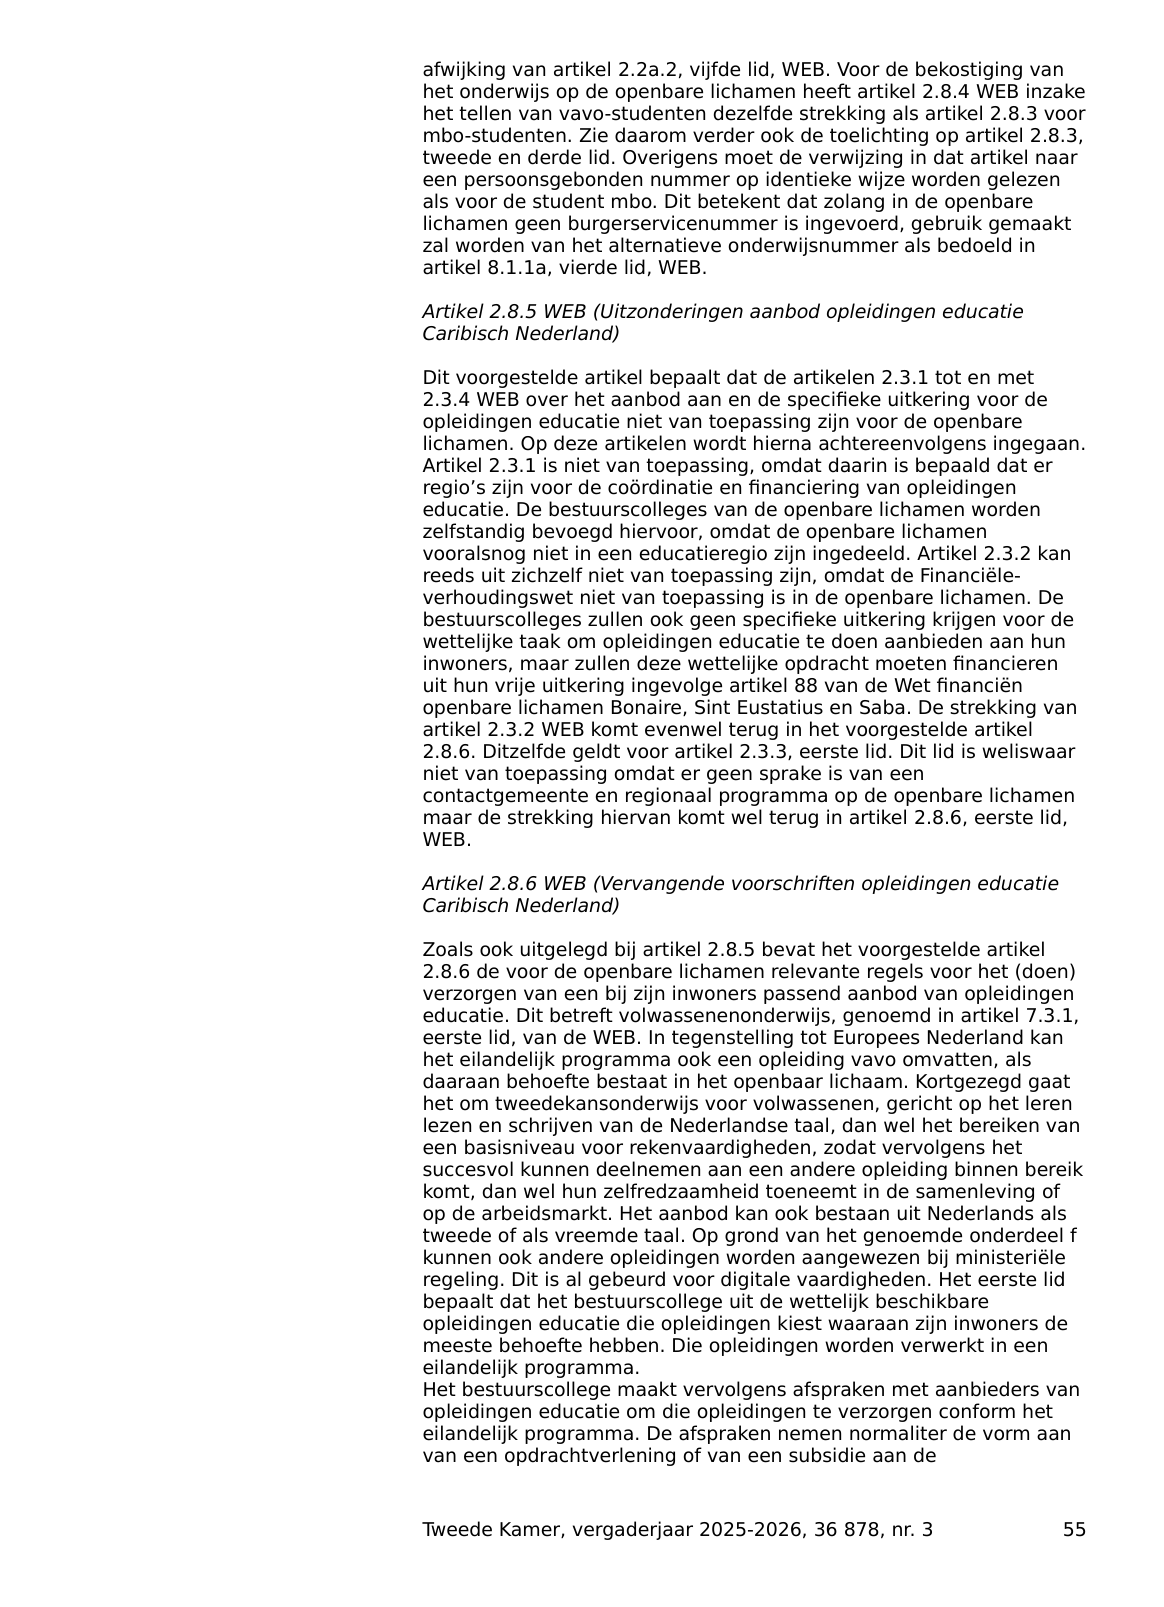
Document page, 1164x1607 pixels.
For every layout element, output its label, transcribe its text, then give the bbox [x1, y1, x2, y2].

text Het bestuurscollege maakt vervolgens afspraken met aanbieders van opleidingen educatie om die opleidingen te verzorgen conform het eilandelijk programma. De afspraken nemen normaliter de vorm aan van een opdrachtverlening of van een subsidie aan de [422, 1379, 1087, 1467]
text afwijking van artikel 2.2a.2, vijfde lid, WEB. Voor de bekostiging van het onderwijs op de openbare lichamen heeft artikel 2.8.4 WEB inzake het tellen van vavo-studenten dezelfde strekking als artikel 2.8.3 voor mbo-studenten. Zie daarom verder ook de toelichting op artikel 2.8.3, tweede en derde lid. Overigens moet de verwijzing in dat artikel naar een persoonsgebonden nummer op identieke wijze worden gelezen als voor de student mbo. Dit betekent dat zolang in de openbare lichamen geen burgerservicenummer is ingevoerd, gebruik gemaakt zal worden van het alternatieve onderwijsnummer als bedoeld in artikel 8.1.1a, vierde lid, WEB. [422, 59, 1087, 279]
subtitle Artikel 2.8.6 WEB (Vervangende voorschriften opleidingen educatie Caribisch Nederland) [422, 873, 1087, 917]
text Dit voorgestelde artikel bepaalt dat de artikelen 2.3.1 tot en met 2.3.4 WEB over het aanbod aan en de specifieke uitkering voor de opleidingen educatie niet van toepassing zijn voor de openbare lichamen. Op deze artikelen wordt hierna achtereenvolgens ingegaan. Artikel 2.3.1 is niet van toepassing, omdat daarin is bepaald dat er regio’s zijn voor de coördinatie en financiering van opleidingen educatie. De bestuurscolleges van de openbare lichamen worden zelfstandig bevoegd hiervoor, omdat de openbare lichamen vooralsnog niet in een educatieregio zijn ingedeeld. Artikel 2.3.2 kan reeds uit zichzelf niet van toepassing zijn, omdat de Financiële-verhoudingswet niet van toepassing is in de openbare lichamen. De bestuurscolleges zullen ook geen specifieke uitkering krijgen voor de wettelijke taak om opleidingen educatie te doen aanbieden aan hun inwoners, maar zullen deze wettelijke opdracht moeten financieren uit hun vrije uitkering ingevolge artikel 88 van de Wet financiën openbare lichamen Bonaire, Sint Eustatius en Saba. De strekking van artikel 2.3.2 WEB komt evenwel terug in het voorgestelde artikel 2.8.6. Ditzelfde geldt voor artikel 2.3.3, eerste lid. Dit lid is weliswaar niet van toepassing omdat er geen sprake is van een contactgemeente en regionaal programma op de openbare lichamen maar de strekking hiervan komt wel terug in artikel 2.8.6, eerste lid, WEB. [422, 367, 1087, 851]
text Zoals ook uitgelegd bij artikel 2.8.5 bevat het voorgestelde artikel 2.8.6 de voor de openbare lichamen relevante regels voor het (doen) verzorgen van een bij zijn inwoners passend aanbod van opleidingen educatie. Dit betreft volwassenenonderwijs, genoemd in artikel 7.3.1, eerste lid, van de WEB. In tegenstelling tot Europees Nederland kan het eilandelijk programma ook een opleiding vavo omvatten, als daaraan behoefte bestaat in het openbaar lichaam. Kortgezegd gaat het om tweedekansonderwijs voor volwassenen, gericht op het leren lezen en schrijven van de Nederlandse taal, dan wel het bereiken van een basisniveau voor rekenvaardigheden, zodat vervolgens het succesvol kunnen deelnemen aan een andere opleiding binnen bereik komt, dan wel hun zelfredzaamheid toeneemt in de samenleving of op de arbeidsmarkt. Het aanbod kan ook bestaan uit Nederlands als tweede of als vreemde taal. Op grond van het genoemde onderdeel f kunnen ook andere opleidingen worden aangewezen bij ministeriële regeling. Dit is al gebeurd voor digitale vaardigheden. Het eerste lid bepaalt dat het bestuurscollege uit de wettelijk beschikbare opleidingen educatie die opleidingen kiest waaraan zijn inwoners de meeste behoefte hebben. Die opleidingen worden verwerkt in een eilandelijk programma. [422, 939, 1087, 1379]
subtitle Artikel 2.8.5 WEB (Uitzonderingen aanbod opleidingen educatie Caribisch Nederland) [422, 301, 1087, 345]
